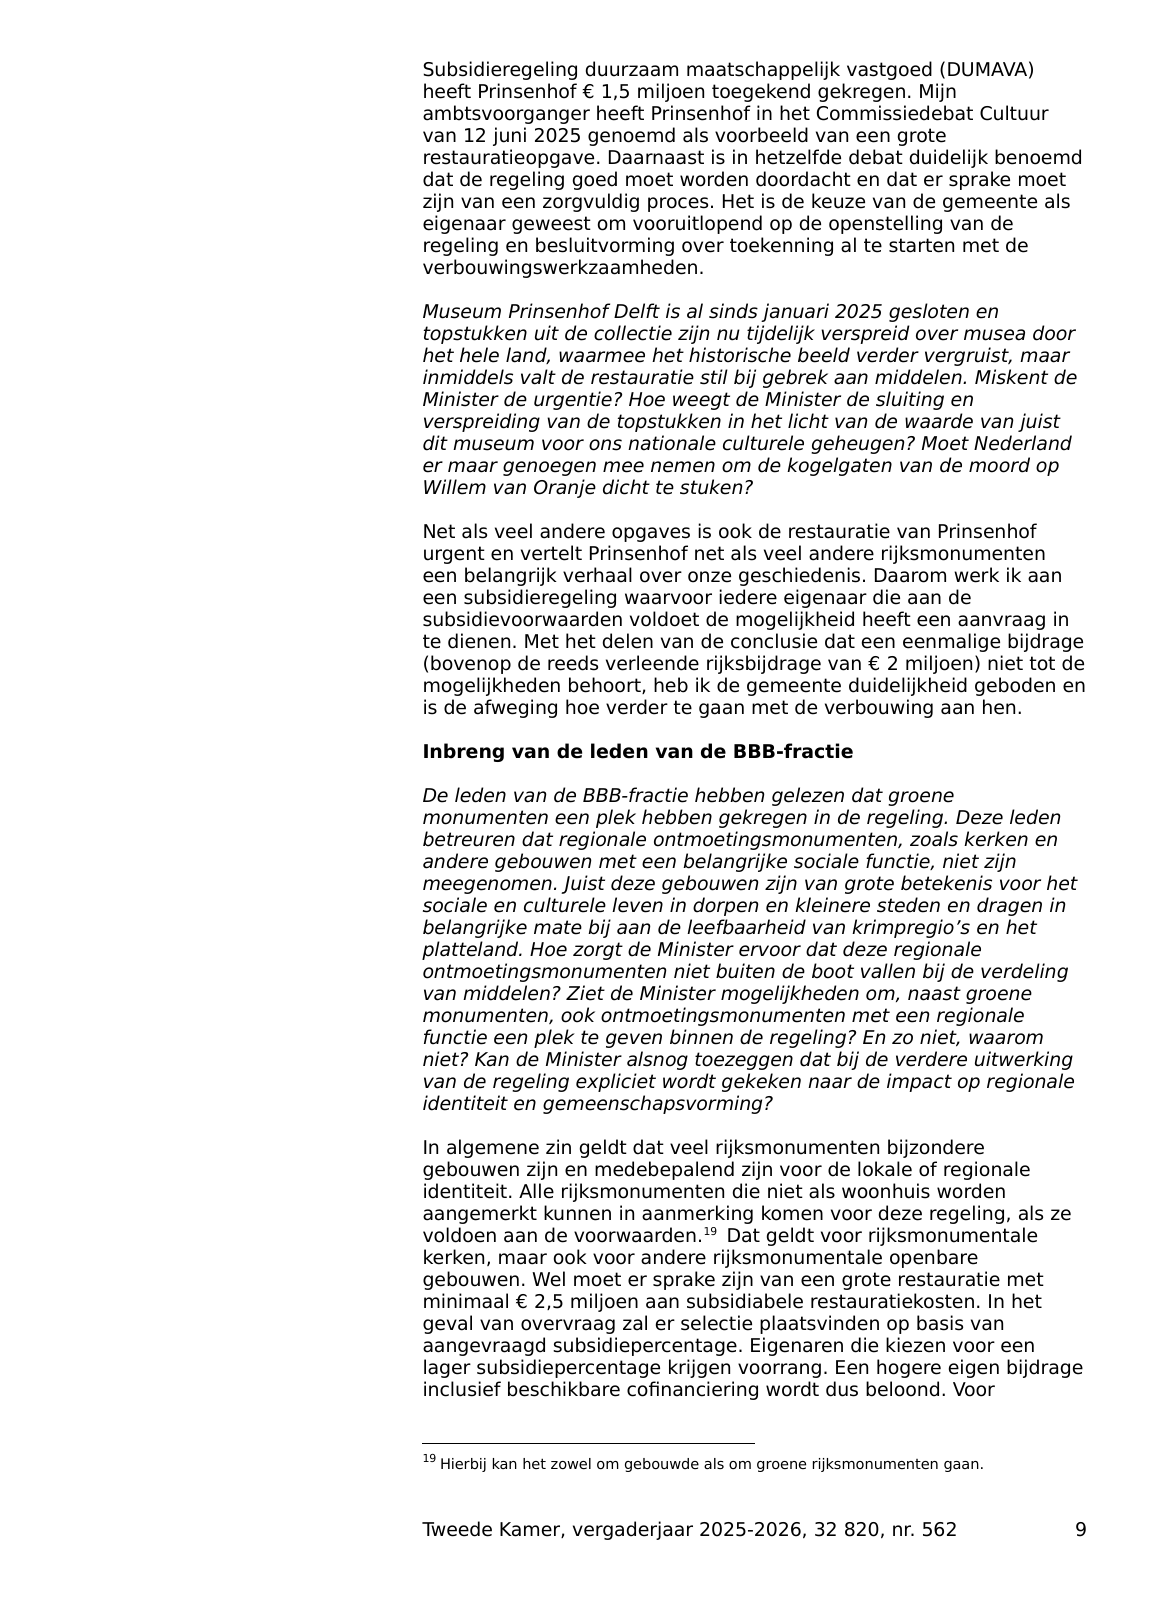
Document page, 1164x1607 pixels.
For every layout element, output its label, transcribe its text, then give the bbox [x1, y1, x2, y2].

text Net als veel andere opgaves is ook de restauratie van Prinsenhof urgent en vertelt Prinsenhof net als veel andere rijksmonumenten een belangrijk verhaal over onze geschiedenis. Daarom werk ik aan een subsidieregeling waarvoor iedere eigenaar die aan de subsidievoorwaarden voldoet de mogelijkheid heeft een aanvraag in te dienen. Met het delen van de conclusie dat een eenmalige bijdrage (bovenop de reeds verleende rijksbijdrage van € 2 miljoen) niet tot de mogelijkheden behoort, heb ik de gemeente duidelijkheid geboden en is de afweging hoe verder te gaan met de verbouwing aan hen. [422, 521, 1087, 719]
text In algemene zin geldt dat veel rijksmonumenten bijzondere gebouwen zijn en medebepalend zijn voor de lokale of regionale identiteit. Alle rijksmonumenten die niet als woonhuis worden aangemerkt kunnen in aanmerking komen voor deze regeling, als ze voldoen aan de voorwaarden. Dat geldt voor rijksmonumentale kerken, maar ook voor andere rijksmonumentale openbare gebouwen. Wel moet er sprake zijn van een grote restauratie met minimaal € 2,5 miljoen aan subsidiabele restauratiekosten. In het geval van overvraag zal er selectie plaatsvinden op basis van aangevraagd subsidiepercentage. Eigenaren die kiezen voor een lager subsidiepercentage krijgen voorrang. Een hogere eigen bijdrage inclusief beschikbare cofinanciering wordt dus beloond. Voor [422, 1137, 1087, 1401]
subtitle Inbreng van de leden van de BBB-fractie [422, 741, 1087, 763]
text Subsidieregeling duurzaam maatschappelijk vastgoed (DUMAVA) heeft Prinsenhof € 1,5 miljoen toegekend gekregen. Mijn ambtsvoorganger heeft Prinsenhof in het Commissiedebat Cultuur van 12 juni 2025 genoemd als voorbeeld van een grote restauratieopgave. Daarnaast is in hetzelfde debat duidelijk benoemd dat de regeling goed moet worden doordacht en dat er sprake moet zijn van een zorgvuldig proces. Het is de keuze van de gemeente als eigenaar geweest om vooruitlopend op de openstelling van de regeling en besluitvorming over toekenning al te starten met de verbouwingswerkzaamheden. [422, 59, 1087, 279]
text De leden van de BBB-fractie hebben gelezen dat groene monumenten een plek hebben gekregen in de regeling. Deze leden betreuren dat regionale ontmoetingsmonumenten, zoals kerken en andere gebouwen met een belangrijke sociale functie, niet zijn meegenomen. Juist deze gebouwen zijn van grote betekenis voor het sociale en culturele leven in dorpen en kleinere steden en dragen in belangrijke mate bij aan de leefbaarheid van krimpregio’s en het platteland. Hoe zorgt de Minister ervoor dat deze regionale ontmoetingsmonumenten niet buiten de boot vallen bij de verdeling van middelen? Ziet de Minister mogelijkheden om, naast groene monumenten, ook ontmoetingsmonumenten met een regionale functie een plek te geven binnen de regeling? En zo niet, waarom niet? Kan de Minister alsnog toezeggen dat bij de verdere uitwerking van de regeling expliciet wordt gekeken naar de impact op regionale identiteit en gemeenschapsvorming? [422, 785, 1087, 1115]
text Museum Prinsenhof Delft is al sinds januari 2025 gesloten en topstukken uit de collectie zijn nu tijdelijk verspreid over musea door het hele land, waarmee het historische beeld verder vergruist, maar inmiddels valt de restauratie stil bij gebrek aan middelen. Miskent de Minister de urgentie? Hoe weegt de Minister de sluiting en verspreiding van de topstukken in het licht van de waarde van juist dit museum voor ons nationale culturele geheugen? Moet Nederland er maar genoegen mee nemen om de kogelgaten van de moord op Willem van Oranje dicht te stuken? [422, 301, 1087, 499]
text Hierbij kan het zowel om gebouwde als om groene rijksmonumenten gaan. [422, 1452, 1087, 1474]
